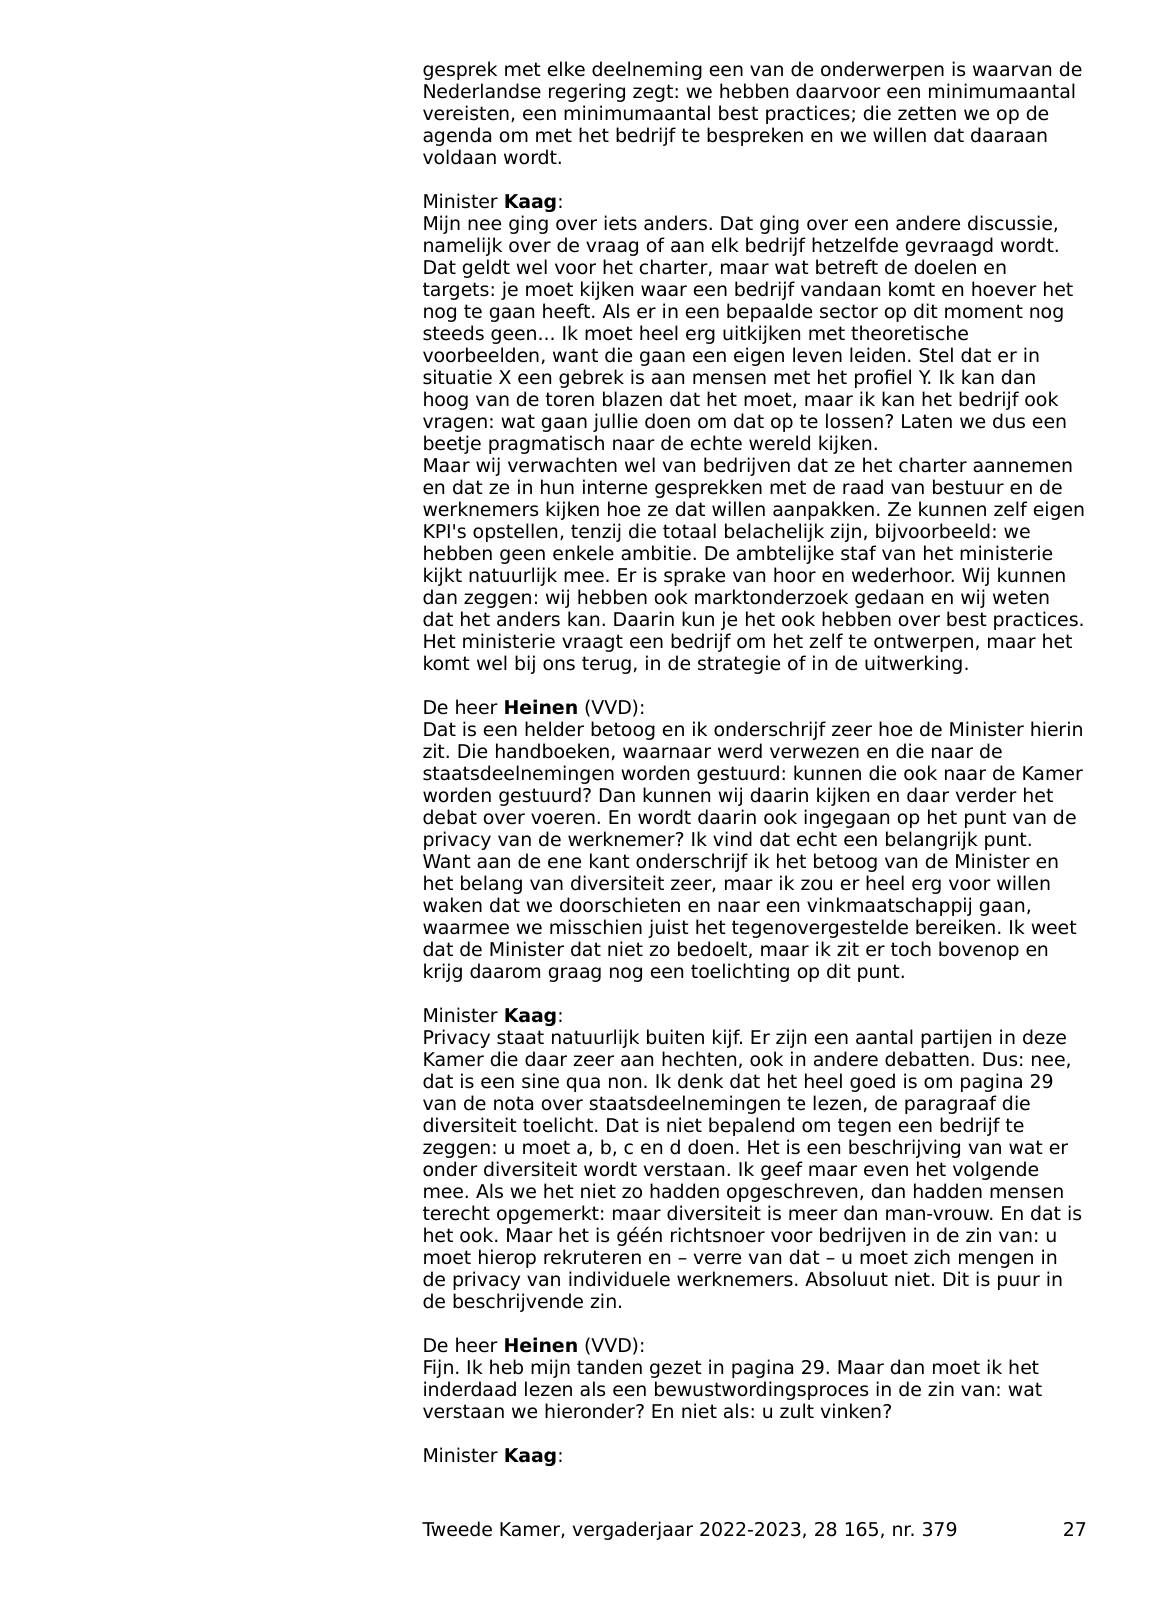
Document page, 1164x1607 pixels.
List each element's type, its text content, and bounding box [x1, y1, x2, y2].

text De heer Heinen (VVD): [422, 1335, 1087, 1357]
text Minister Kaag: [422, 1005, 1087, 1027]
text Privacy staat natuurlijk buiten kijf. Er zijn een aantal partijen in deze Kamer die daar zeer aan hechten, ook in andere debatten. Dus: nee, dat is een sine qua non. Ik denk dat het heel goed is om pagina 29 van de nota over staatsdeelnemingen te lezen, de paragraaf die diversiteit toelicht. Dat is niet bepalend om tegen een bedrijf te zeggen: u moet a, b, c en d doen. Het is een beschrijving van wat er onder diversiteit wordt verstaan. Ik geef maar even het volgende mee. Als we het niet zo hadden opgeschreven, dan hadden mensen terecht opgemerkt: maar diversiteit is meer dan man-vrouw. En dat is het ook. Maar het is géén richtsnoer voor bedrijven in de zin van: u moet hierop rekruteren en – verre van dat – u moet zich mengen in de privacy van individuele werknemers. Absoluut niet. Dit is puur in de beschrijvende zin. [422, 1027, 1087, 1312]
text Dat is een helder betoog en ik onderschrijf zeer hoe de Minister hierin zit. Die handboeken, waarnaar werd verwezen en die naar de staatsdeelnemingen worden gestuurd: kunnen die ook naar de Kamer worden gestuurd? Dan kunnen wij daarin kijken en daar verder het debat over voeren. En wordt daarin ook ingegaan op het punt van de privacy van de werknemer? Ik vind dat echt een belangrijk punt. Want aan de ene kant onderschrijf ik het betoog van de Minister en het belang van diversiteit zeer, maar ik zou er heel erg voor willen waken dat we doorschieten en naar een vinkmaatschappij gaan, waarmee we misschien juist het tegenovergestelde bereiken. Ik weet dat de Minister dat niet zo bedoelt, maar ik zit er toch bovenop en krijg daarom graag nog een toelichting op dit punt. [422, 719, 1087, 983]
text gesprek met elke deelneming een van de onderwerpen is waarvan de Nederlandse regering zegt: we hebben daarvoor een minimumaantal vereisten, een minimumaantal best practices; die zetten we op de agenda om met het bedrijf te bespreken en we willen dat daaraan voldaan wordt. [422, 59, 1087, 169]
text Mijn nee ging over iets anders. Dat ging over een andere discussie, namelijk over de vraag of aan elk bedrijf hetzelfde gevraagd wordt. Dat geldt wel voor het charter, maar wat betreft de doelen en targets: je moet kijken waar een bedrijf vandaan komt en hoever het nog te gaan heeft. Als er in een bepaalde sector op dit moment nog steeds geen... Ik moet heel erg uitkijken met theoretische voorbeelden, want die gaan een eigen leven leiden. Stel dat er in situatie X een gebrek is aan mensen met het profiel Y. Ik kan dan hoog van de toren blazen dat het moet, maar ik kan het bedrijf ook vragen: wat gaan jullie doen om dat op te lossen? Laten we dus een beetje pragmatisch naar de echte wereld kijken. [422, 213, 1087, 455]
text Minister Kaag: [422, 191, 1087, 213]
text Minister Kaag: [422, 1445, 1087, 1467]
text Fijn. Ik heb mijn tanden gezet in pagina 29. Maar dan moet ik het inderdaad lezen als een bewustwordingsproces in de zin van: wat verstaan we hieronder? En niet als: u zult vinken? [422, 1357, 1087, 1423]
text Maar wij verwachten wel van bedrijven dat ze het charter aannemen en dat ze in hun interne gesprekken met de raad van bestuur en de werknemers kijken hoe ze dat willen aanpakken. Ze kunnen zelf eigen KPI's opstellen, tenzij die totaal belachelijk zijn, bijvoorbeeld: we hebben geen enkele ambitie. De ambtelijke staf van het ministerie kijkt natuurlijk mee. Er is sprake van hoor en wederhoor. Wij kunnen dan zeggen: wij hebben ook marktonderzoek gedaan en wij weten dat het anders kan. Daarin kun je het ook hebben over best practices. Het ministerie vraagt een bedrijf om het zelf te ontwerpen, maar het komt wel bij ons terug, in de strategie of in de uitwerking. [422, 455, 1087, 675]
text De heer Heinen (VVD): [422, 697, 1087, 719]
